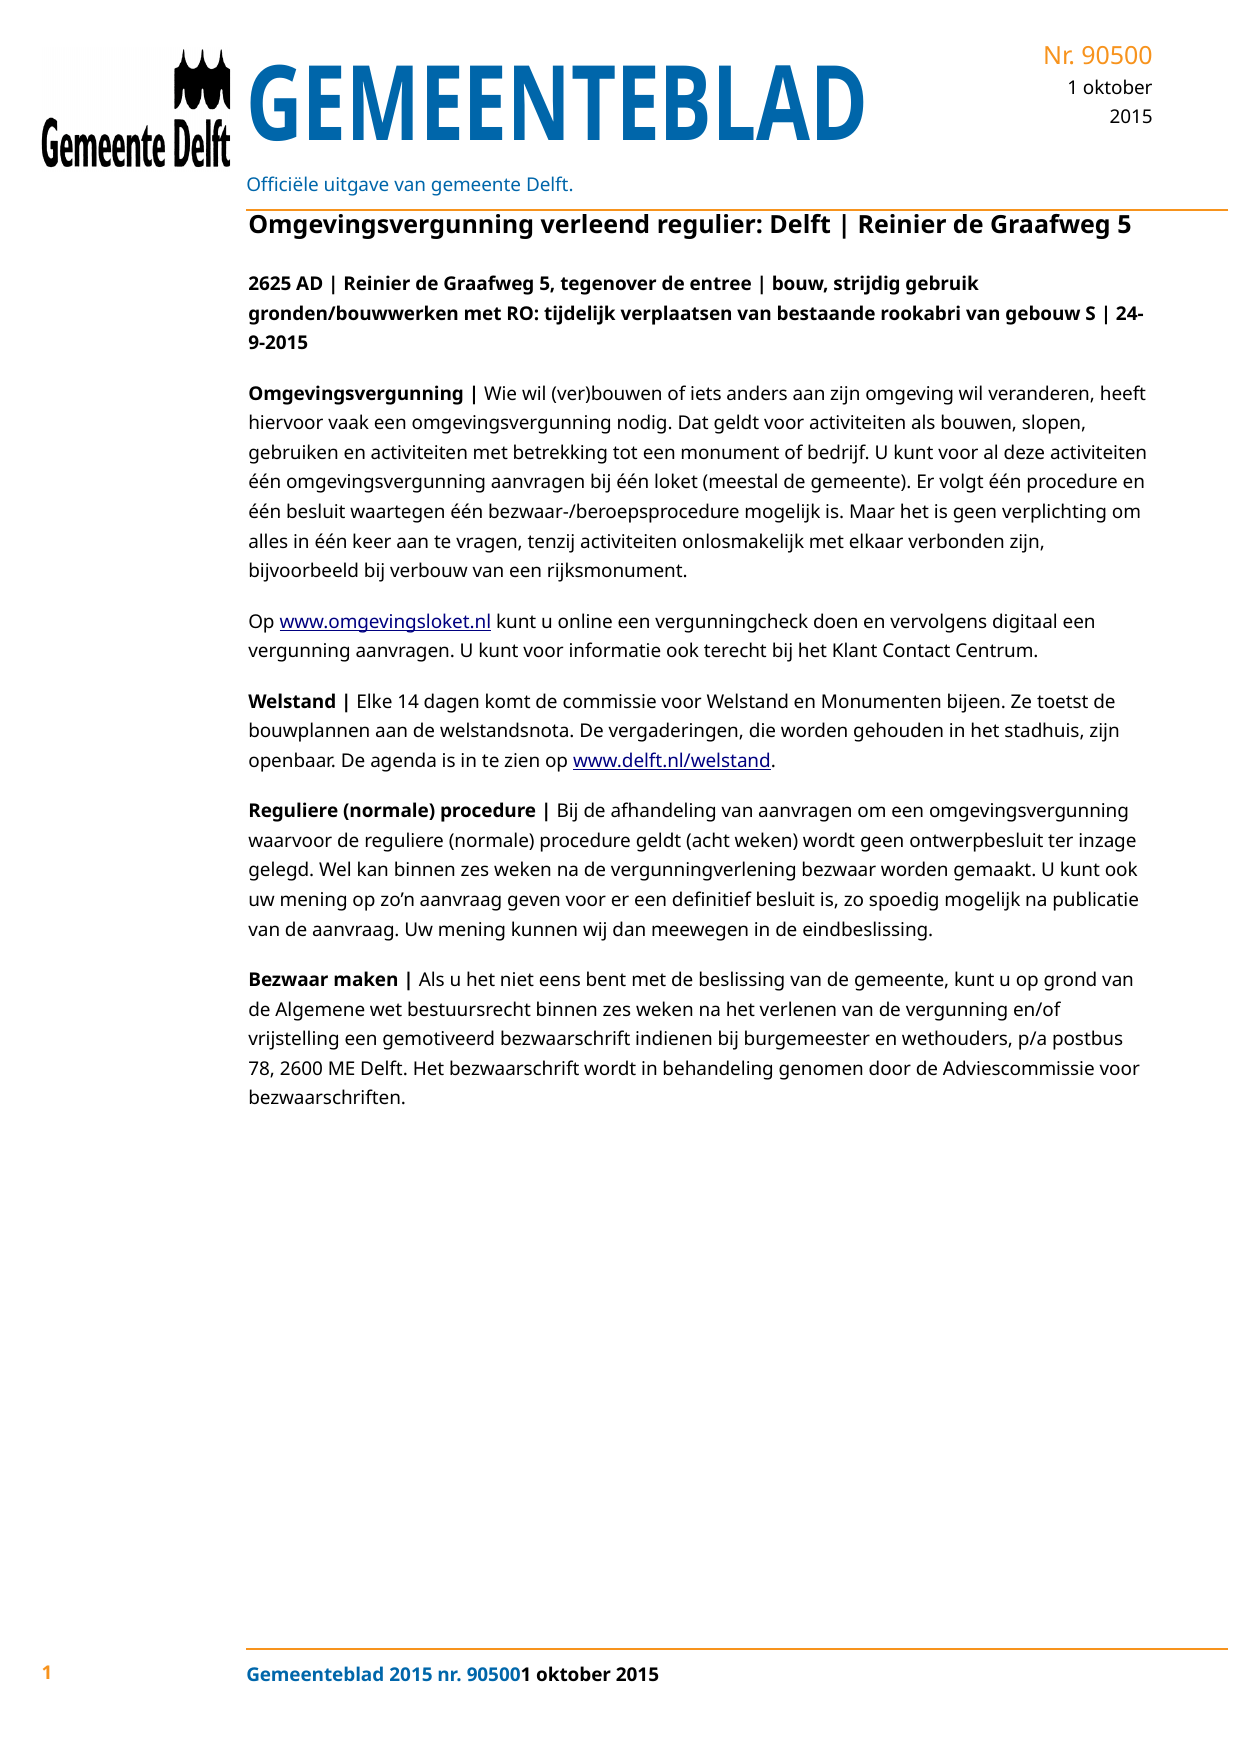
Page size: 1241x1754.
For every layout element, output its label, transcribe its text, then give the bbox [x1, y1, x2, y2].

text Omgevingsvergunning | Wie wil (ver)bouwen of iets anders aan zijn omgeving wil veranderen, heeft hiervoor vaak een omgevingsvergunning nodig. Dat geldt voor activiteiten als bouwen, slopen, gebruiken en activiteiten met betrekking tot een monument of bedrijf. U kunt voor al deze activiteiten één omgevingsvergunning aanvragen bij één loket (meestal de gemeente). Er volgt één procedure en één besluit waartegen één bezwaar-/beroepsprocedure mogelijk is. Maar het is geen verplichting om alles in één keer aan te vragen, tenzij activiteiten onlosmakelijk met elkaar verbonden zijn, bijvoorbeeld bij verbouw van een rijksmonument. [248, 380, 1152, 583]
text Omgevingsvergunning verleend regulier: Delft | Reinier de Graafweg 5 [248, 211, 1152, 241]
text Bezwaar maken | Als u het niet eens bent met de beslissing van de gemeente, kunt u op grond van de Algemene wet bestuursrecht binnen zes weken na het verlenen van de vergunning en/of vrijstelling een gemotiveerd bezwaarschrift indienen bij burgemeester en wethouders, p/a postbus 78, 2600 ME Delft. Het bezwaarschrift wordt in behandeling genomen door de Adviescommissie voor bezwaarschriften. [248, 966, 1152, 1110]
text 2625 AD | Reinier de Graafweg 5, tegenover de entree | bouw, strijdig gebruik gronden/bouwwerken met RO: tijdelijk verplaatsen van bestaande rookabri van gebouw S | 24-9-2015 [248, 270, 1152, 355]
text Op www.omgevingsloket.nl kunt u online een vergunningcheck doen en vervolgens digitaal een vergunning aanvragen. U kunt voor informatie ook terecht bij het Klant Contact Centrum. [248, 608, 1152, 663]
text Welstand | Elke 14 dagen komt de commissie voor Welstand en Monumenten bijeen. Ze toetst de bouwplannen aan de welstandsnota. De vergaderingen, die worden gehouden in het stadhuis, zijn openbaar. De agenda is in te zien op www.delft.nl/welstand. [248, 688, 1152, 773]
picture [41, 47, 231, 172]
text Reguliere (normale) procedure | Bij de afhandeling van aanvragen om een omgevingsvergunning waarvoor de reguliere (normale) procedure geldt (acht weken) wordt geen ontwerpbesluit ter inzage gelegd. Wel kan binnen zes weken na de vergunningverlening bezwaar worden gemaakt. U kunt ook uw mening op zo’n aanvraag geven voor er een definitief besluit is, zo spoedig mogelijk na publicatie van de aanvraag. Uw mening kunnen wij dan meewegen in de eindbeslissing. [248, 797, 1152, 941]
